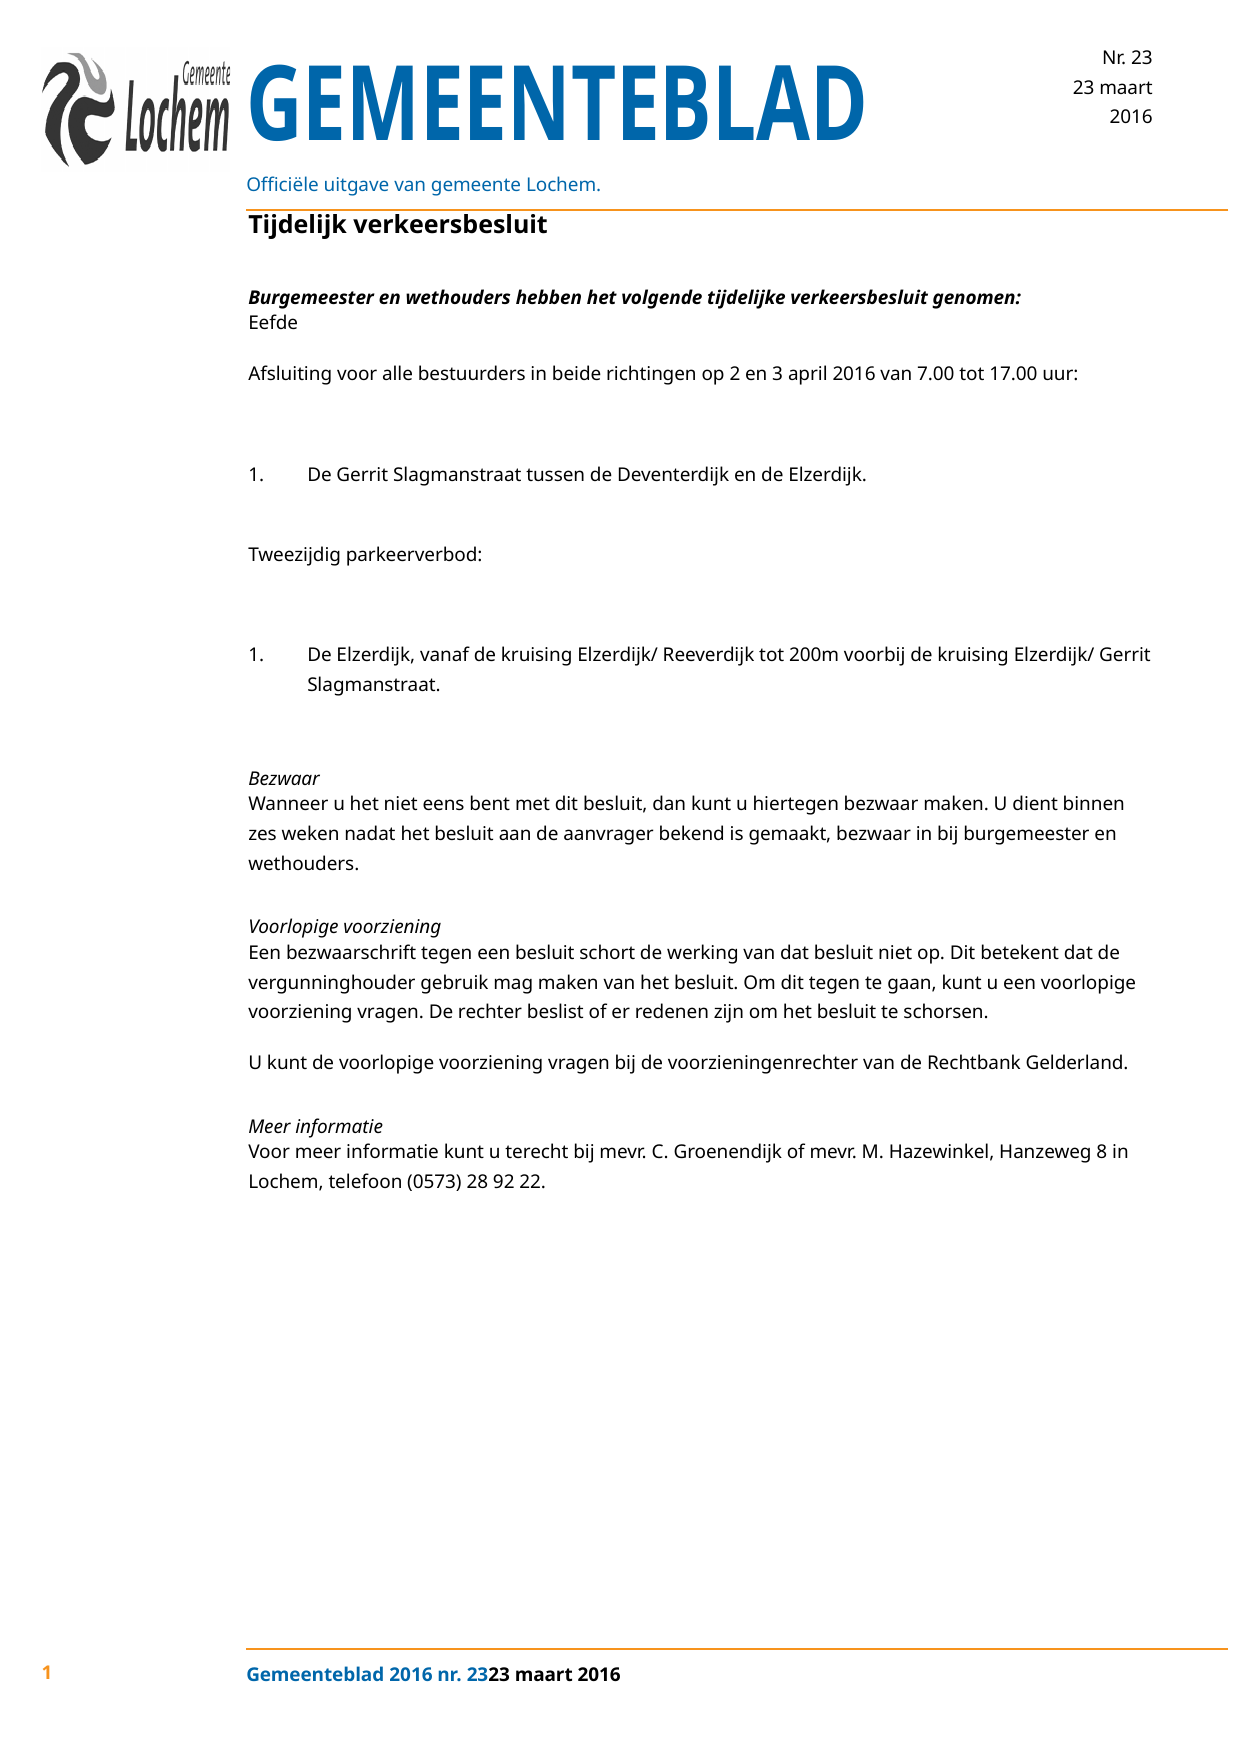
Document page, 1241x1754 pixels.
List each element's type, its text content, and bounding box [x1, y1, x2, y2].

text U kunt de voorlopige voorziening vragen bij de voorzieningenrechter van de Rechtbank Gelderland. [248, 1049, 1152, 1075]
text Burgemeester en wethouders hebben het volgende tijdelijke verkeersbesluit genomen: [248, 284, 1152, 309]
text Voorlopige voorziening [248, 914, 1152, 939]
list De Elzerdijk, vanaf de kruising Elzerdijk/ Reeverdijk tot 200m voorbij de kruising Elzerdijk/ Gerrit Slagmanstraat. [248, 642, 1152, 697]
text Eefde [248, 309, 1152, 335]
text Wanneer u het niet eens bent met dit besluit, dan kunt u hiertegen bezwaar maken. U dient binnen zes weken nadat het besluit aan de aanvrager bekend is gemaakt, bezwaar in bij burgemeester en wethouders. [248, 791, 1152, 875]
text Tijdelijk verkeersbesluit [248, 211, 1152, 241]
picture [41, 47, 231, 172]
text Meer informatie [248, 1113, 1152, 1139]
text Tweezijdig parkeerverbod: [248, 541, 1152, 567]
text Afsluiting voor alle bestuurders in beide richtingen op 2 en 3 april 2016 van 7.00 tot 17.00 uur: [248, 360, 1152, 386]
list De Gerrit Slagmanstraat tussen de Deventerdijk en de Elzerdijk. [248, 461, 1152, 487]
text Voor meer informatie kunt u terecht bij mevr. C. Groenendijk of mevr. M. Hazewinkel, Hanzeweg 8 in Lochem, telefoon (0573) 28 92 22. [248, 1139, 1152, 1194]
text Bezwaar [248, 765, 1152, 791]
text Een bezwaarschrift tegen een besluit schort de werking van dat besluit niet op. Dit betekent dat de vergunninghouder gebruik mag maken van het besluit. Om dit tegen te gaan, kunt u een voorlopige voorziening vragen. De rechter beslist of er redenen zijn om het besluit te schorsen. [248, 939, 1152, 1024]
